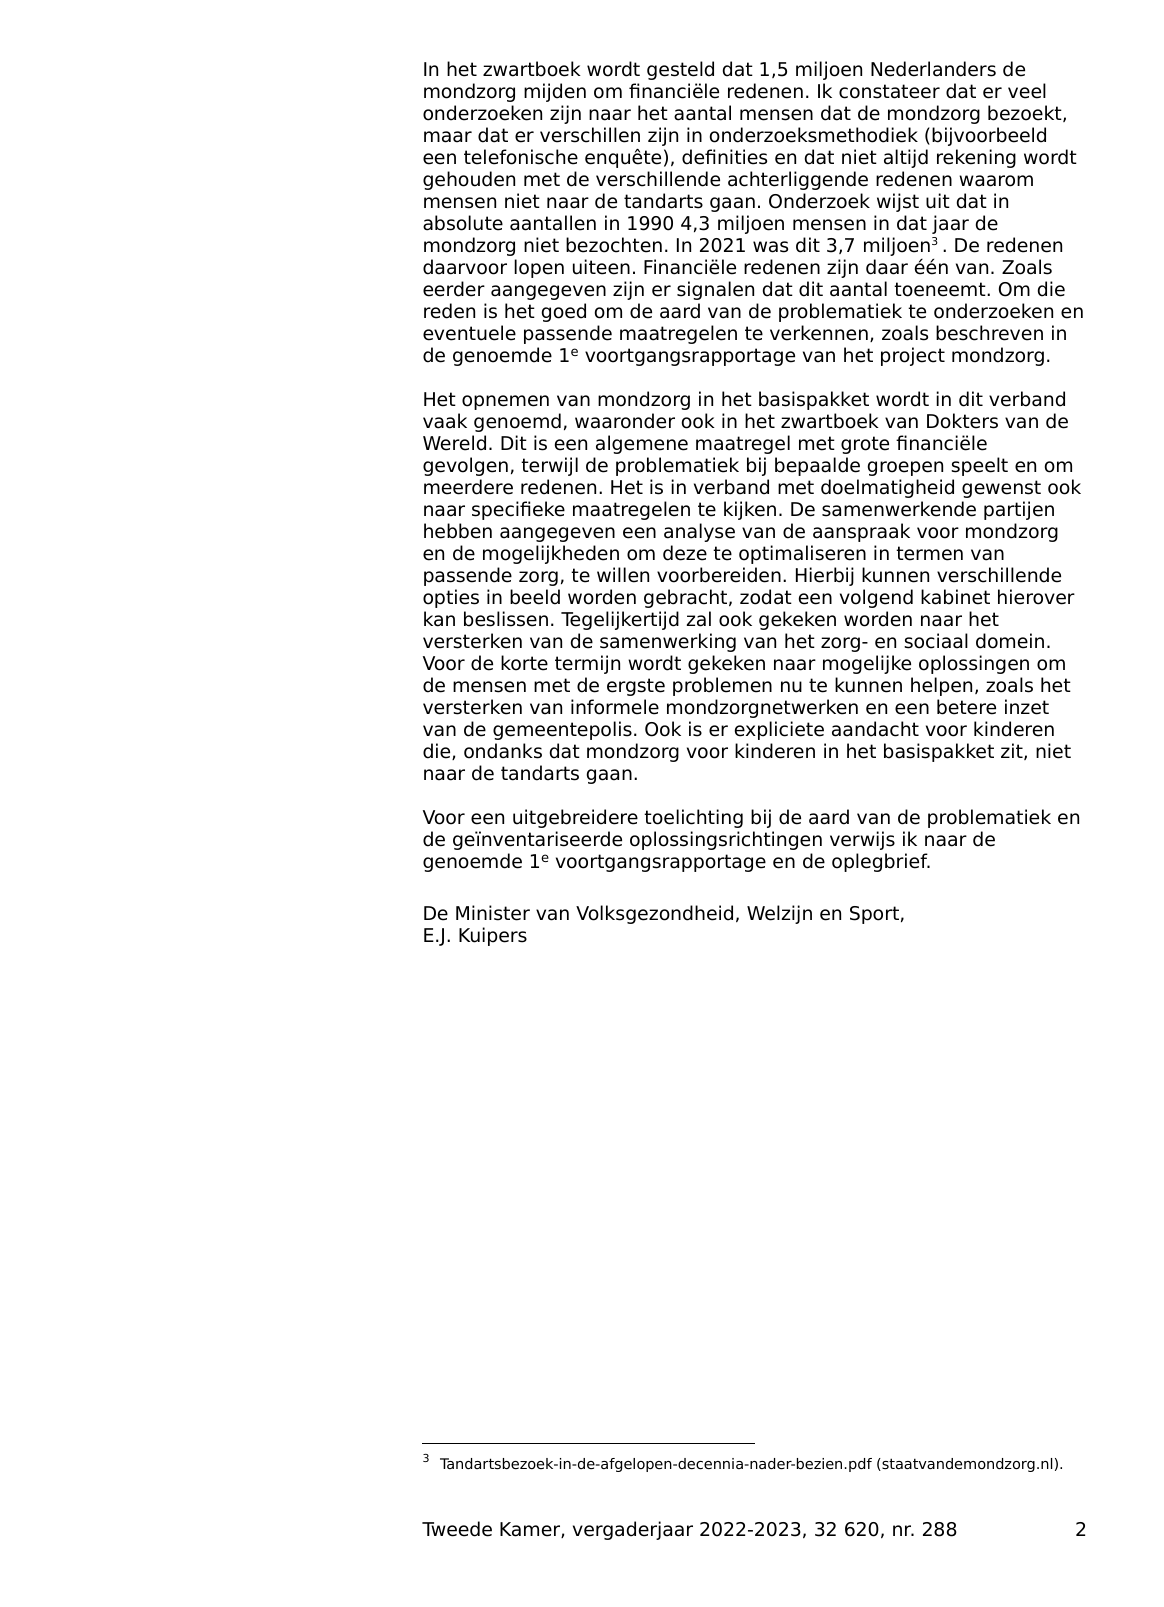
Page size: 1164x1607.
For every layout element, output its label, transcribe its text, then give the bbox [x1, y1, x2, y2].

text Voor een uitgebreidere toelichting bij de aard van de problematiek en de geïnventariseerde oplossingsrichtingen verwijs ik naar de genoemde 1e voortgangsrapportage en de oplegbrief. [422, 807, 1087, 873]
text In het zwartboek wordt gesteld dat 1,5 miljoen Nederlanders de mondzorg mijden om financiële redenen. Ik constateer dat er veel onderzoeken zijn naar het aantal mensen dat de mondzorg bezoekt, maar dat er verschillen zijn in onderzoeksmethodiek (bijvoorbeeld een telefonische enquête), definities en dat niet altijd rekening wordt gehouden met de verschillende achterliggende redenen waarom mensen niet naar de tandarts gaan. Onderzoek wijst uit dat in absolute aantallen in 1990 4,3 miljoen mensen in dat jaar de mondzorg niet bezochten. In 2021 was dit 3,7 miljoen. De redenen daarvoor lopen uiteen. Financiële redenen zijn daar één van. Zoals eerder aangegeven zijn er signalen dat dit aantal toeneemt. Om die reden is het goed om de aard van de problematiek te onderzoeken en eventuele passende maatregelen te verkennen, zoals beschreven in de genoemde 1e voortgangsrapportage van het project mondzorg. [422, 59, 1087, 367]
text Tandartsbezoek-in-de-afgelopen-decennia-nader-bezien.pdf (staatvandemondzorg.nl). [422, 1452, 1087, 1474]
text De Minister van Volksgezondheid, Welzijn en Sport, E.J. Kuipers [422, 903, 1087, 947]
text Het opnemen van mondzorg in het basispakket wordt in dit verband vaak genoemd, waaronder ook in het zwartboek van Dokters van de Wereld. Dit is een algemene maatregel met grote financiële gevolgen, terwijl de problematiek bij bepaalde groepen speelt en om meerdere redenen. Het is in verband met doelmatigheid gewenst ook naar specifieke maatregelen te kijken. De samenwerkende partijen hebben aangegeven een analyse van de aanspraak voor mondzorg en de mogelijkheden om deze te optimaliseren in termen van passende zorg, te willen voorbereiden. Hierbij kunnen verschillende opties in beeld worden gebracht, zodat een volgend kabinet hierover kan beslissen. Tegelijkertijd zal ook gekeken worden naar het versterken van de samenwerking van het zorg- en sociaal domein. Voor de korte termijn wordt gekeken naar mogelijke oplossingen om de mensen met de ergste problemen nu te kunnen helpen, zoals het versterken van informele mondzorgnetwerken en een betere inzet van de gemeentepolis. Ook is er expliciete aandacht voor kinderen die, ondanks dat mondzorg voor kinderen in het basispakket zit, niet naar de tandarts gaan. [422, 389, 1087, 784]
